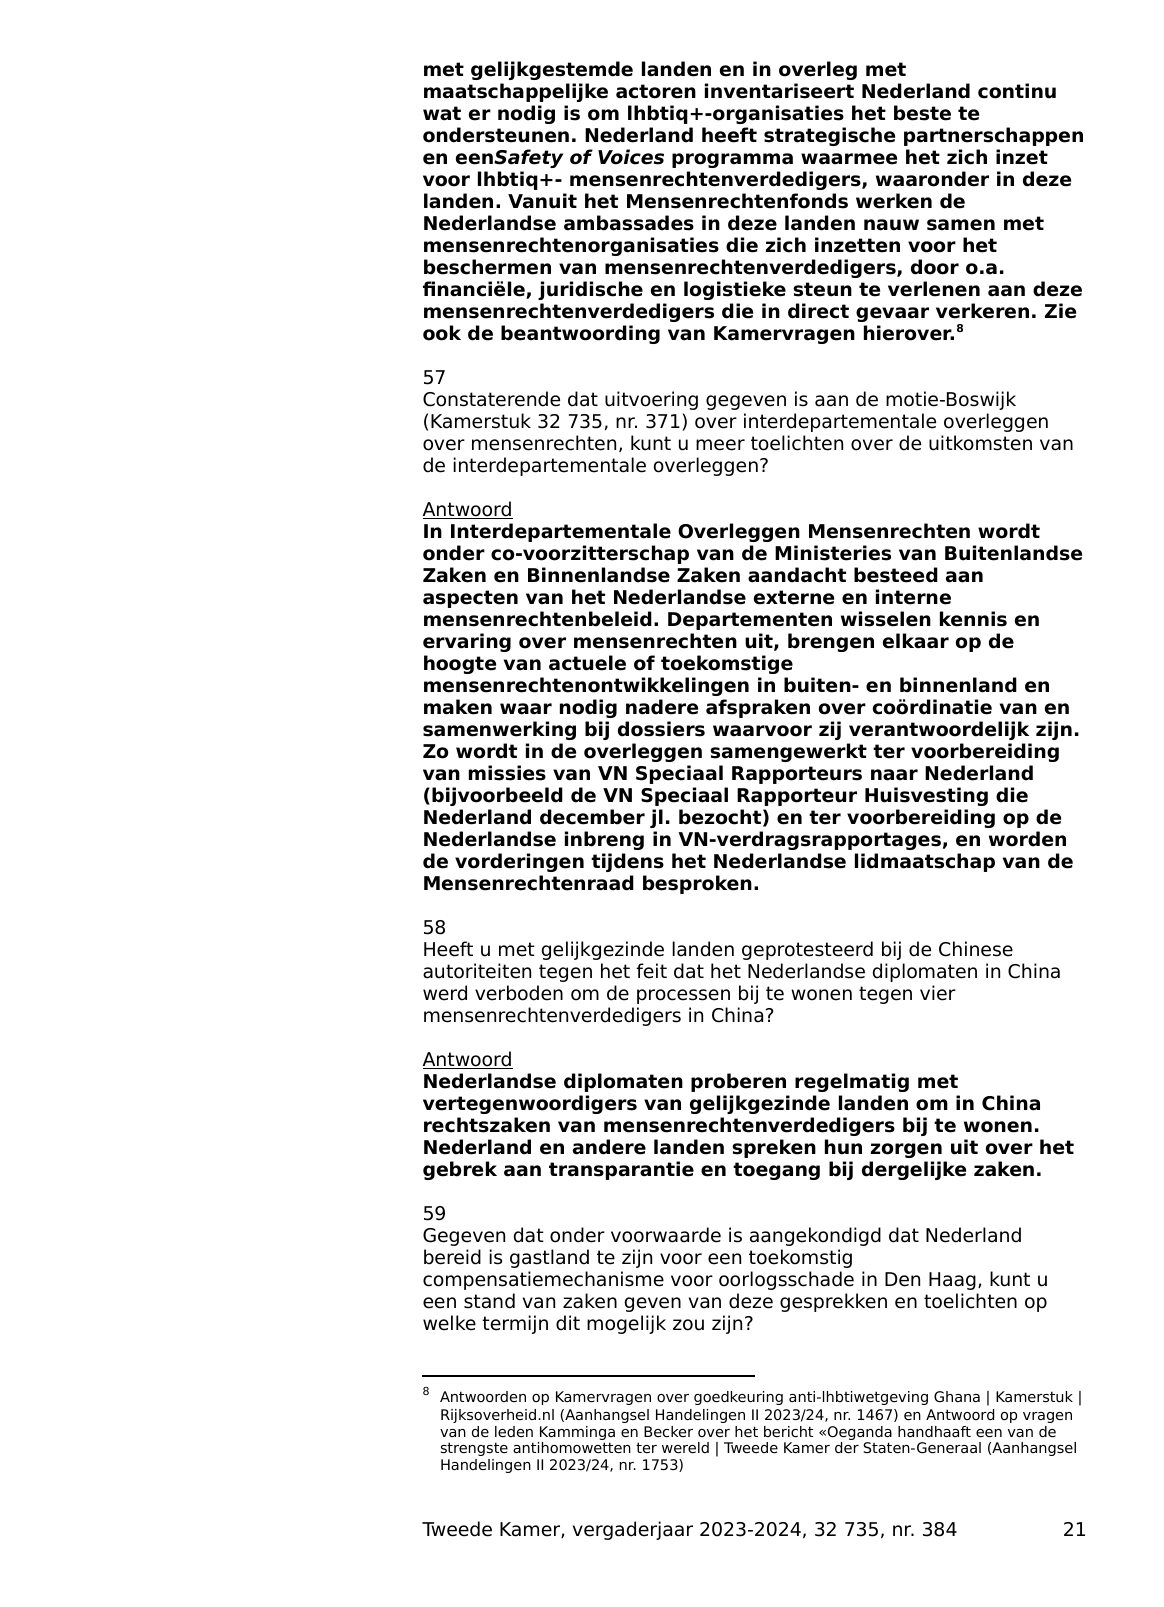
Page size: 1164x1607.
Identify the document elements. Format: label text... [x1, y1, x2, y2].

text 57 [422, 367, 1087, 389]
text Gegeven dat onder voorwaarde is aangekondigd dat Nederland bereid is gastland te zijn voor een toekomstig compensatiemechanisme voor oorlogsschade in Den Haag, kunt u een stand van zaken geven van deze gesprekken en toelichten op welke termijn dit mogelijk zou zijn? [422, 1225, 1087, 1335]
text 58 [422, 917, 1087, 939]
text Heeft u met gelijkgezinde landen geprotesteerd bij de Chinese autoriteiten tegen het feit dat het Nederlandse diplomaten in China werd verboden om de processen bij te wonen tegen vier mensenrechtenverdedigers in China? [422, 939, 1087, 1027]
text 59 [422, 1203, 1087, 1225]
text met gelijkgestemde landen en in overleg met maatschappelijke actoren inventariseert Nederland continu wat er nodig is om lhbtiq+-organisaties het beste te ondersteunen. Nederland heeft strategische partnerschappen en eenSafety of Voices programma waarmee het zich inzet voor lhbtiq+- mensenrechtenverdedigers, waaronder in deze landen. Vanuit het Mensenrechtenfonds werken de Nederlandse ambassades in deze landen nauw samen met mensenrechtenorganisaties die zich inzetten voor het beschermen van mensenrechtenverdedigers, door o.a. financiële, juridische en logistieke steun te verlenen aan deze mensenrechtenverdedigers die in direct gevaar verkeren. Zie ook de beantwoording van Kamervragen hierover. [422, 59, 1087, 345]
text Antwoord [422, 499, 1087, 521]
text Antwoord [422, 1049, 1087, 1071]
text In Interdepartementale Overleggen Mensenrechten wordt onder co-voorzitterschap van de Ministeries van Buitenlandse Zaken en Binnenlandse Zaken aandacht besteed aan aspecten van het Nederlandse externe en interne mensenrechtenbeleid. Departementen wisselen kennis en ervaring over mensenrechten uit, brengen elkaar op de hoogte van actuele of toekomstige mensenrechtenontwikkelingen in buiten- en binnenland en maken waar nodig nadere afspraken over coördinatie van en samenwerking bij dossiers waarvoor zij verantwoordelijk zijn. Zo wordt in de overleggen samengewerkt ter voorbereiding van missies van VN Speciaal Rapporteurs naar Nederland (bijvoorbeeld de VN Speciaal Rapporteur Huisvesting die Nederland december jl. bezocht) en ter voorbereiding op de Nederlandse inbreng in VN-verdragsrapportages, en worden de vorderingen tijdens het Nederlandse lidmaatschap van de Mensenrechtenraad besproken. [422, 521, 1087, 895]
text Constaterende dat uitvoering gegeven is aan de motie-Boswijk (Kamerstuk 32 735, nr. 371) over interdepartementale overleggen over mensenrechten, kunt u meer toelichten over de uitkomsten van de interdepartementale overleggen? [422, 389, 1087, 477]
text Nederlandse diplomaten proberen regelmatig met vertegenwoordigers van gelijkgezinde landen om in China rechtszaken van mensenrechtenverdedigers bij te wonen. Nederland en andere landen spreken hun zorgen uit over het gebrek aan transparantie en toegang bij dergelijke zaken. [422, 1071, 1087, 1181]
text Antwoorden op Kamervragen over goedkeuring anti-lhbtiwetgeving Ghana | Kamerstuk | Rijksoverheid.nl (Aanhangsel Handelingen II 2023/24, nr. 1467) en Antwoord op vragen van de leden Kamminga en Becker over het bericht «Oeganda handhaaft een van de strengste antihomowetten ter wereld | Tweede Kamer der Staten-Generaal (Aanhangsel Handelingen II 2023/24, nr. 1753) [422, 1385, 1087, 1474]
